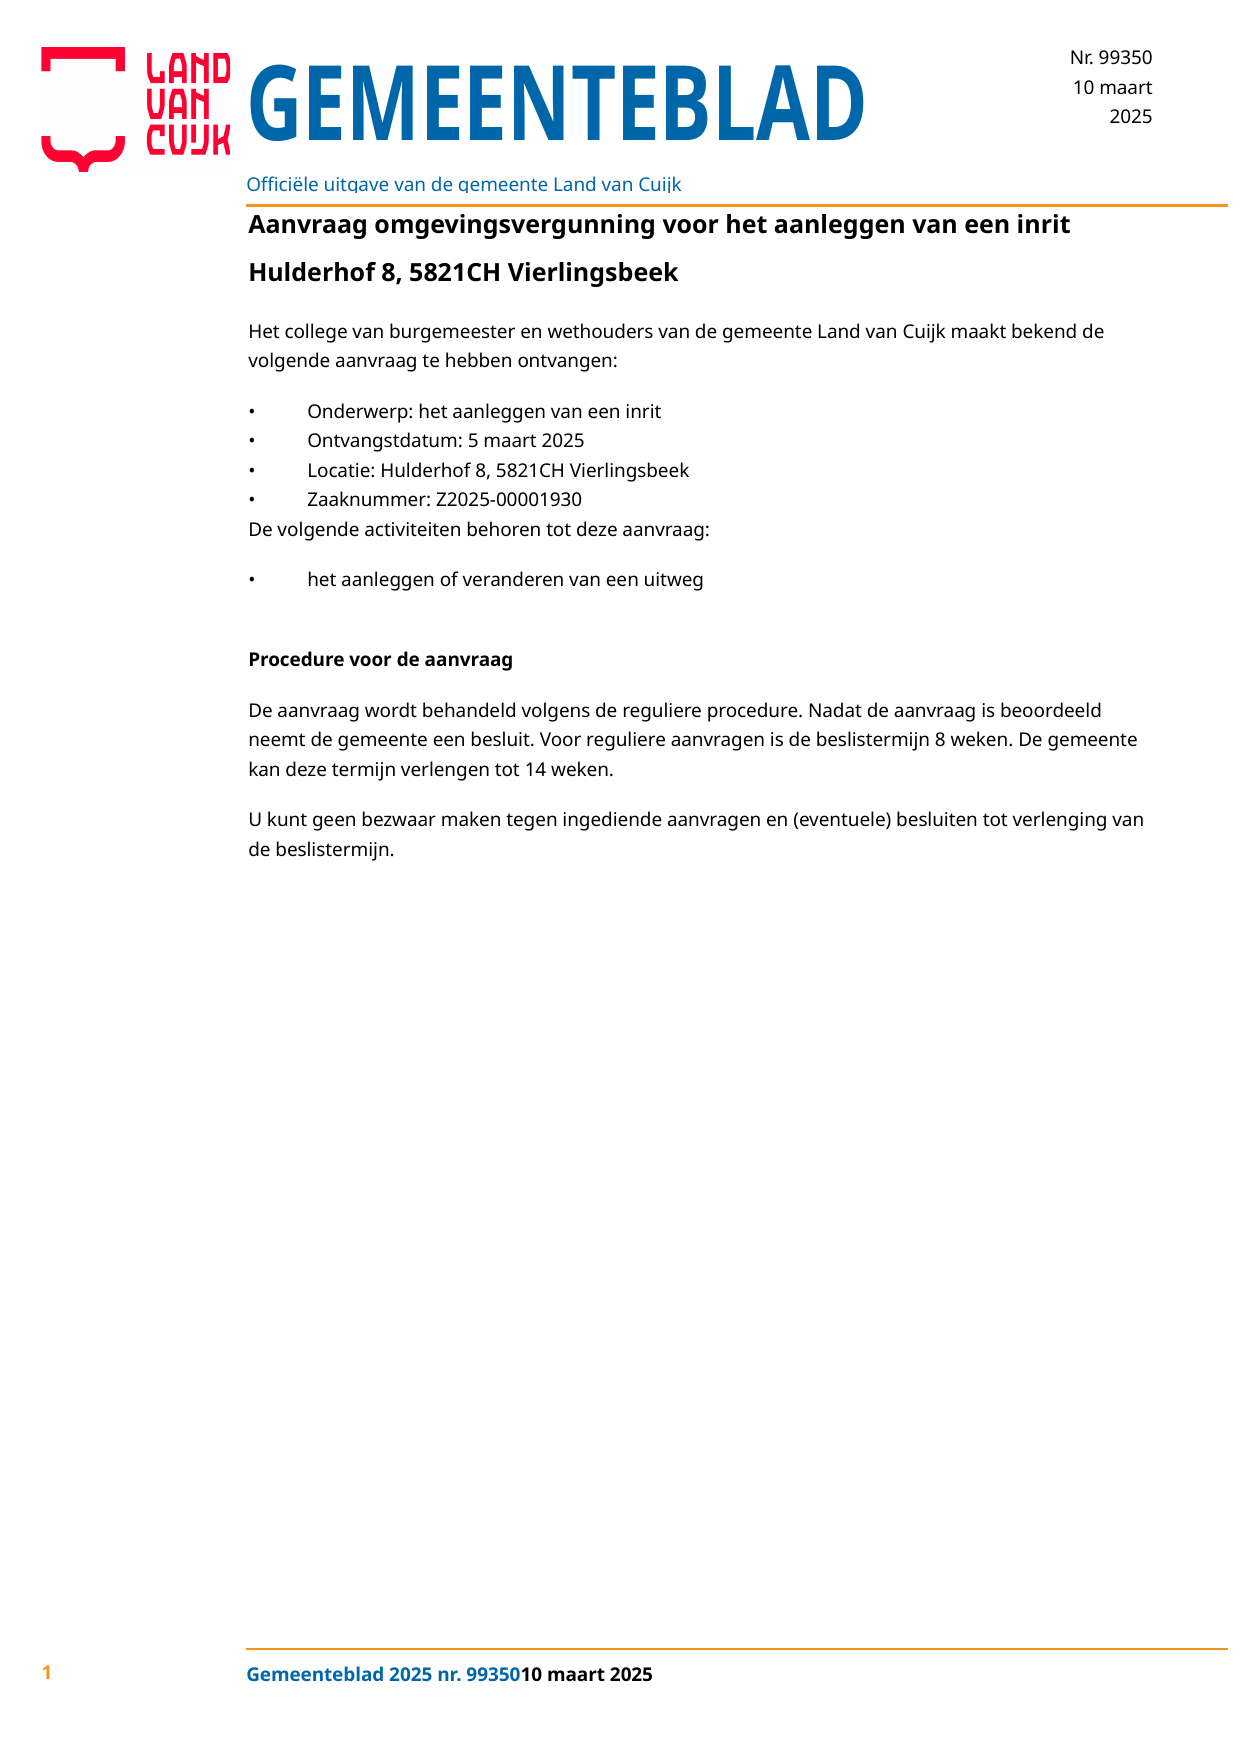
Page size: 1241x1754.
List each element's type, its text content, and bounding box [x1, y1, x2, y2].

list Locatie: Hulderhof 8, 5821CH Vierlingsbeek [248, 457, 1152, 483]
text Het college van burgemeester en wethouders van de gemeente Land van Cuijk maakt bekend de volgende aanvraag te hebben ontvangen: [248, 318, 1152, 373]
list Ontvangstdatum: 5 maart 2025 [248, 427, 1152, 453]
text De aanvraag wordt behandeld volgens de reguliere procedure. Nadat de aanvraag is beoordeeld neemt de gemeente een besluit. Voor reguliere aanvragen is de beslistermijn 8 weken. De gemeente kan deze termijn verlengen tot 14 weken. [248, 697, 1152, 782]
text Procedure voor de aanvraag [248, 647, 1152, 672]
list het aanleggen of veranderen van een uitweg [248, 567, 1152, 592]
text De volgende activiteiten behoren tot deze aanvraag: [248, 516, 1152, 542]
list Onderwerp: het aanleggen van een inrit [248, 398, 1152, 424]
text U kunt geen bezwaar maken tegen ingediende aanvragen en (eventuele) besluiten tot verlenging van de beslistermijn. [248, 807, 1152, 862]
list Zaaknummer: Z2025-00001930 [248, 487, 1152, 512]
text Aanvraag omgevingsvergunning voor het aanleggen van een inrit Hulderhof 8, 5821CH Vierlingsbeek [248, 207, 1152, 288]
picture [41, 47, 231, 172]
